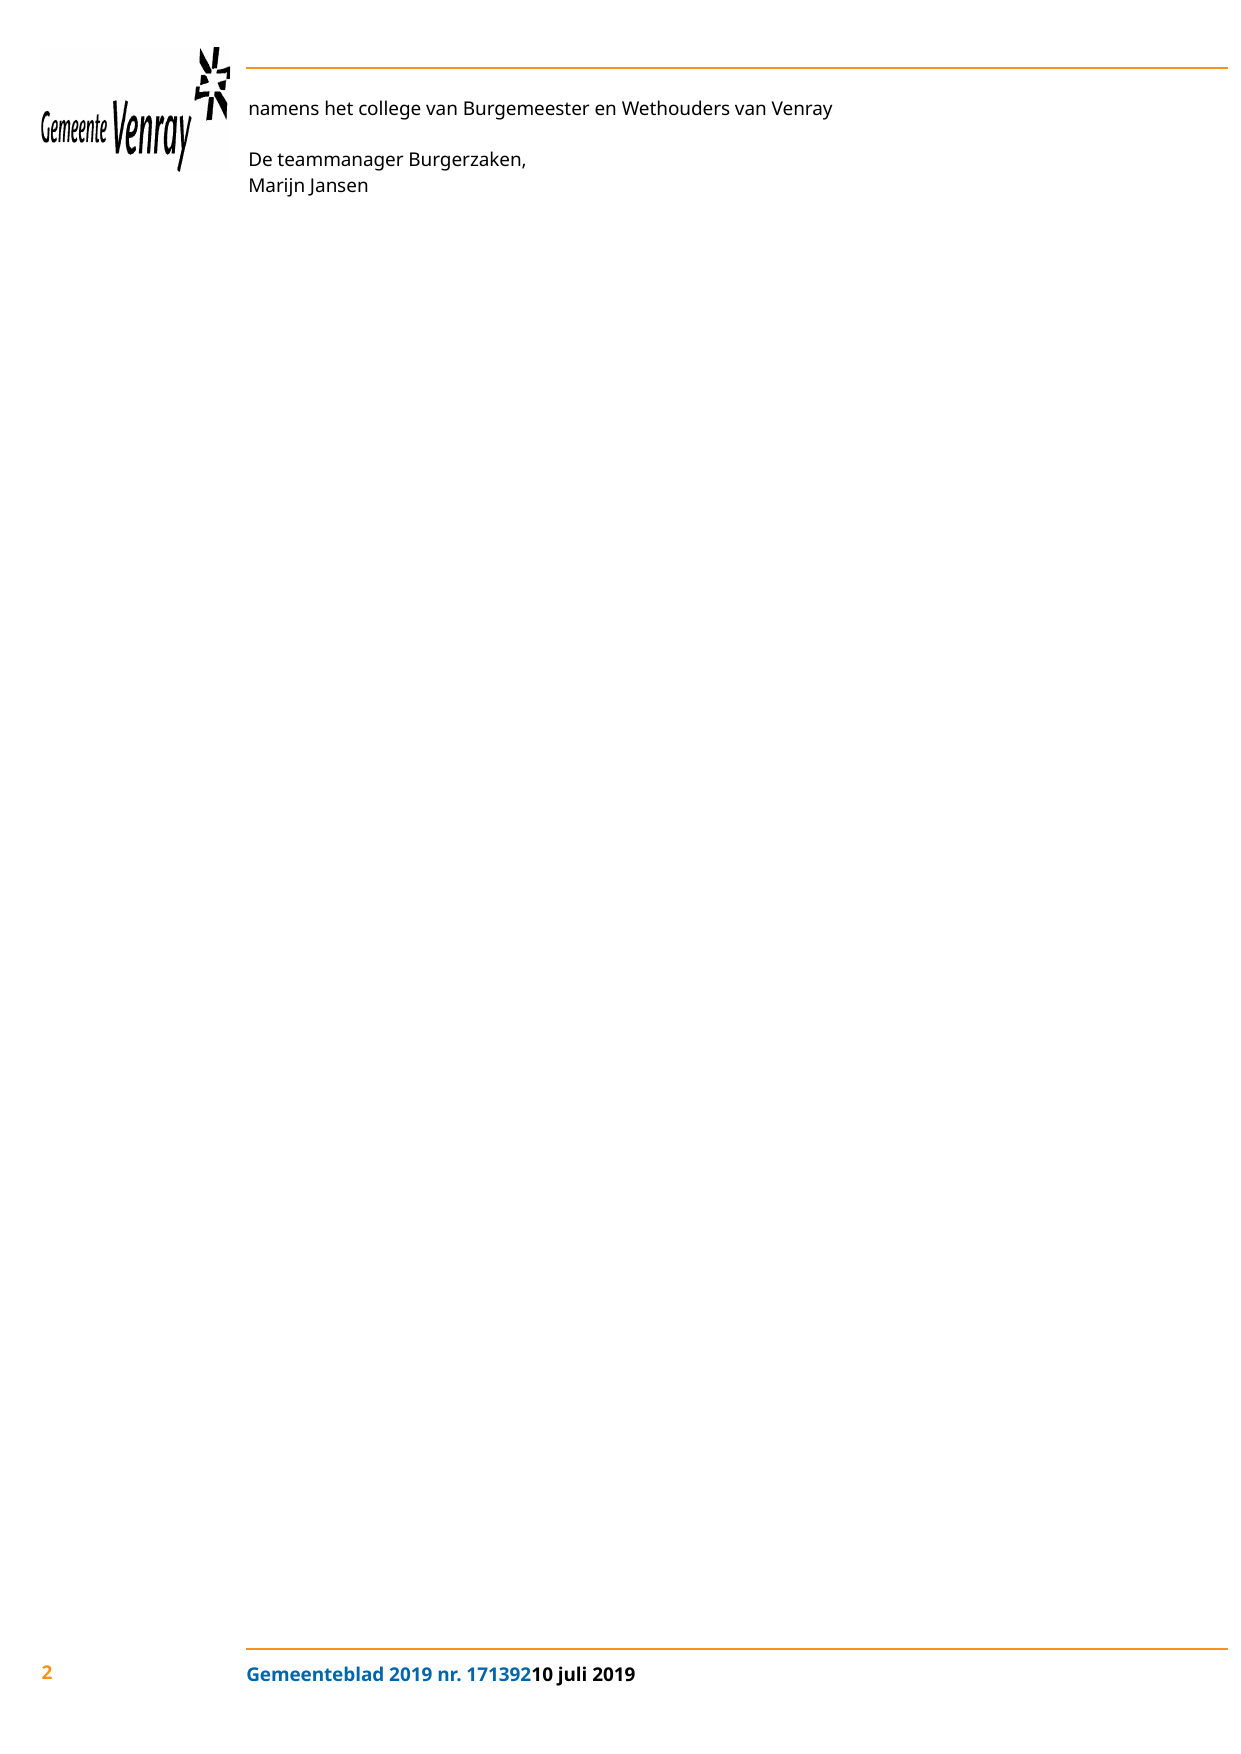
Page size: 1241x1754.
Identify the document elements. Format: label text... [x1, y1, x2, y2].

text namens het college van Burgemeester en Wethouders van Venray [248, 95, 1152, 121]
text Marijn Jansen [248, 172, 1152, 198]
text De teammanager Burgerzaken, [248, 146, 1152, 172]
picture [41, 47, 231, 172]
